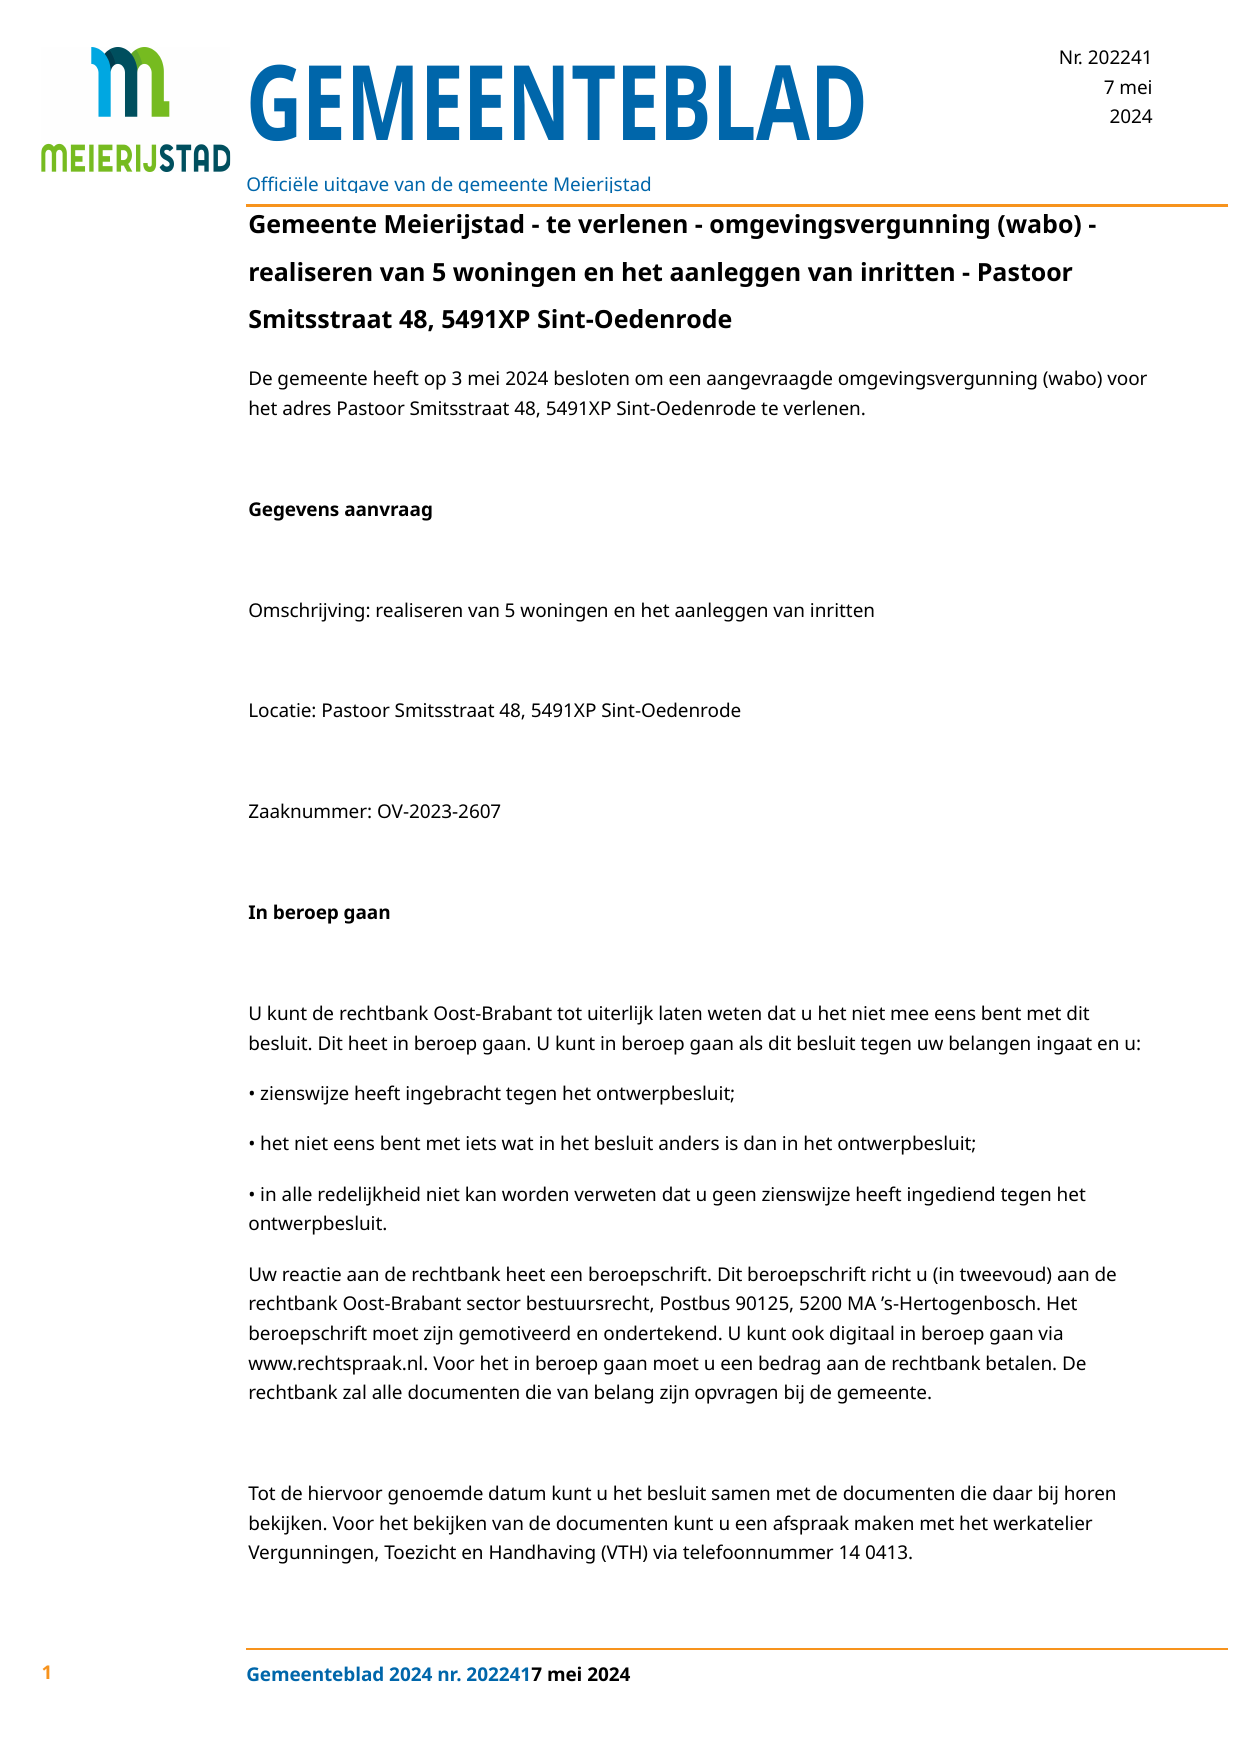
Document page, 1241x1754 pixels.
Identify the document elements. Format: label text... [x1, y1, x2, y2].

text Gegevens aanvraag [248, 496, 1152, 522]
text De gemeente heeft op 3 mei 2024 besloten om een aangevraagde omgevingsvergunning (wabo) voor het adres Pastoor Smitsstraat 48, 5491XP Sint-Oedenrode te verlenen. [248, 366, 1152, 421]
text Zaaknummer: OV-2023-2607 [248, 798, 1152, 824]
text U kunt de rechtbank Oost-Brabant tot uiterlijk laten weten dat u het niet mee eens bent met dit besluit. Dit heet in beroep gaan. U kunt in beroep gaan als dit besluit tegen uw belangen ingaat en u: [248, 1000, 1152, 1055]
text Omschrijving: realiseren van 5 woningen en het aanleggen van inritten [248, 597, 1152, 622]
text Locatie: Pastoor Smitsstraat 48, 5491XP Sint-Oedenrode [248, 698, 1152, 723]
text Gemeente Meierijstad - te verlenen - omgevingsvergunning (wabo) - realiseren van 5 woningen en het aanleggen van inritten - Pastoor Smitsstraat 48, 5491XP Sint-Oedenrode [248, 207, 1152, 336]
picture [41, 47, 231, 172]
text Tot de hiervoor genoemde datum kunt u het besluit samen met de documenten die daar bij horen bekijken. Voor het bekijken van de documenten kunt u een afspraak maken met het werkatelier Vergunningen, Toezicht en Handhaving (VTH) via telefoonnummer 14 0413. [248, 1480, 1152, 1565]
text In beroep gaan [248, 899, 1152, 925]
text Uw reactie aan de rechtbank heet een beroepschrift. Dit beroepschrift richt u (in tweevoud) aan de rechtbank Oost-Brabant sector bestuursrecht, Postbus 90125, 5200 MA ’s-Hertogenbosch. Het beroepschrift moet zijn gemotiveerd en ondertekend. U kunt ook digitaal in beroep gaan via www.rechtspraak.nl. Voor het in beroep gaan moet u een bedrag aan de rechtbank betalen. De rechtbank zal alle documenten die van belang zijn opvragen bij de gemeente. [248, 1261, 1152, 1405]
text • in alle redelijkheid niet kan worden verweten dat u geen zienswijze heeft ingediend tegen het ontwerpbesluit. [248, 1181, 1152, 1236]
text • het niet eens bent met iets wat in het besluit anders is dan in het ontwerpbesluit; [248, 1131, 1152, 1156]
text • zienswijze heeft ingebracht tegen het ontwerpbesluit; [248, 1080, 1152, 1106]
